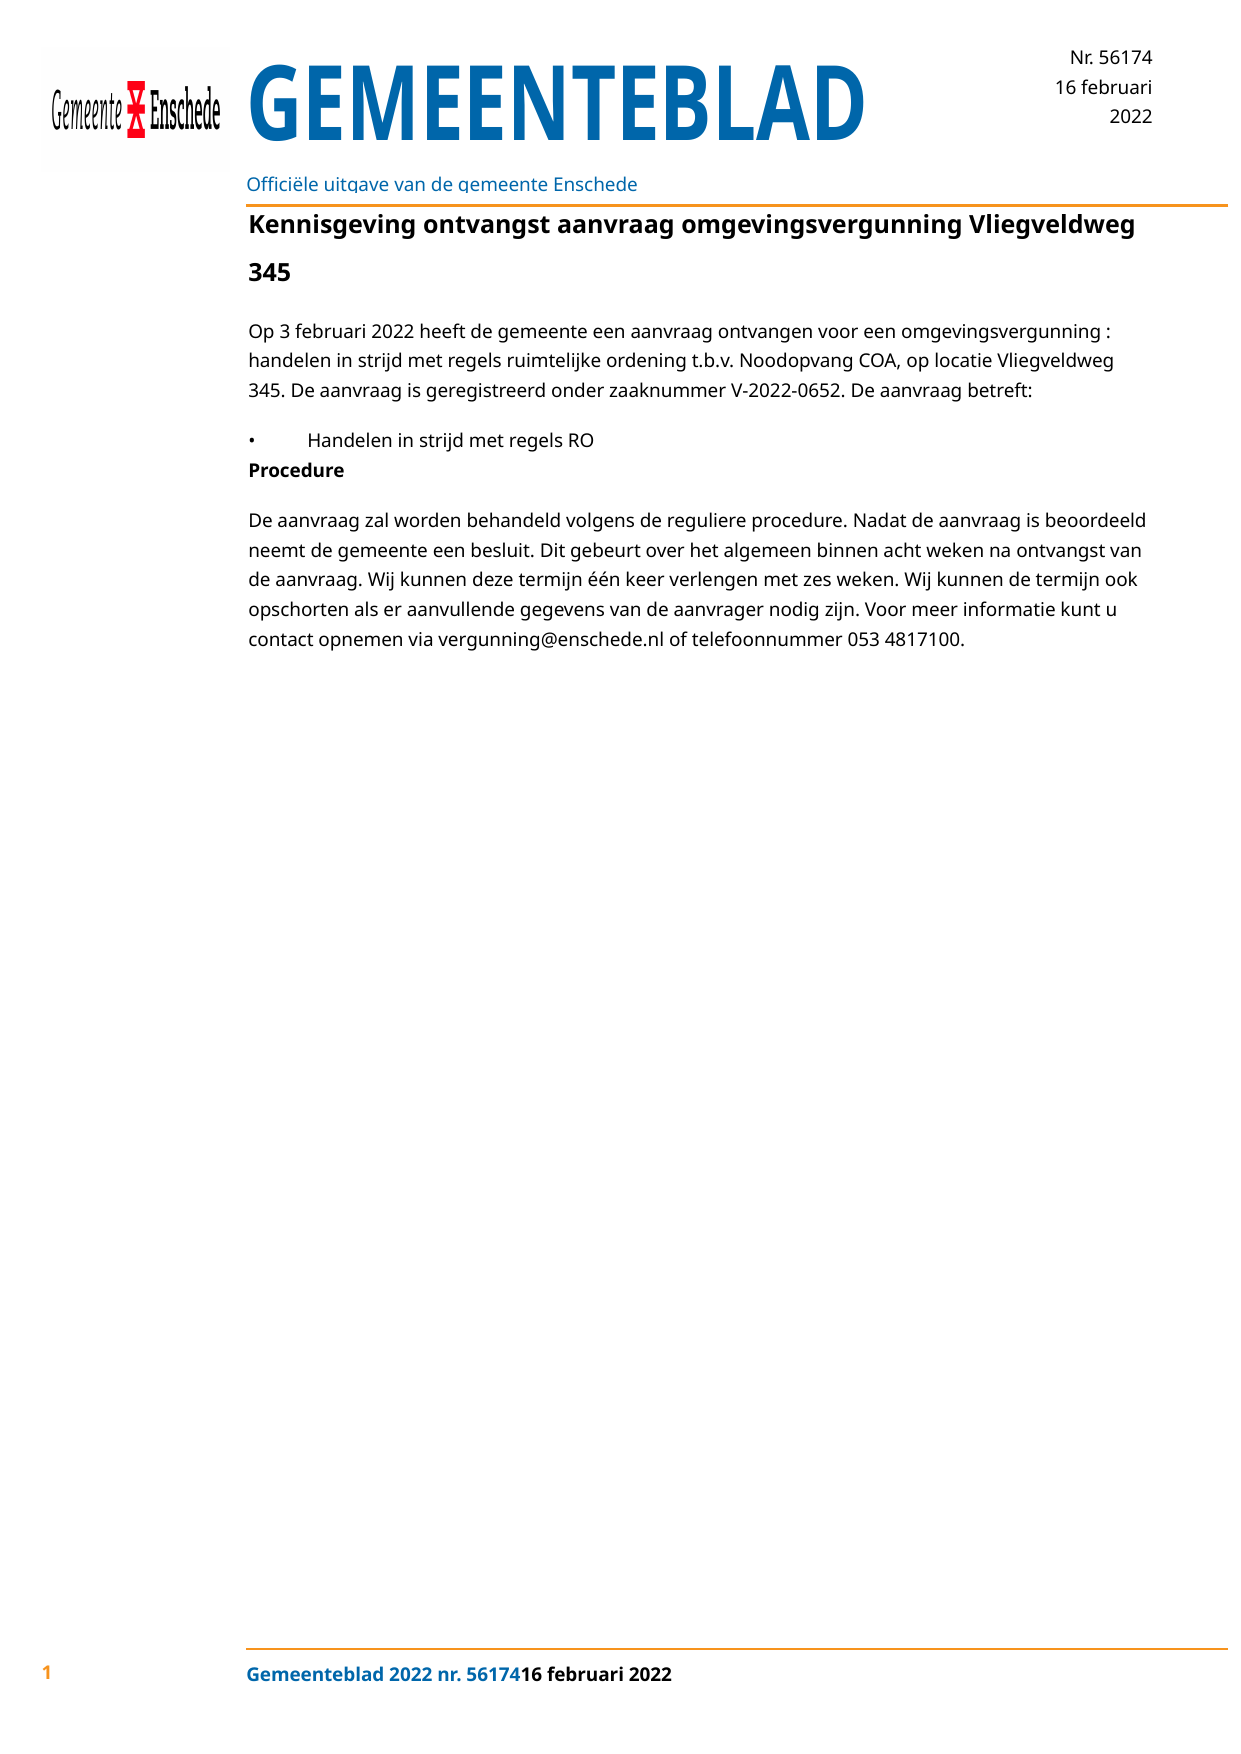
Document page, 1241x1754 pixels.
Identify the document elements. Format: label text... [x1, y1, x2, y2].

list Handelen in strijd met regels RO [248, 427, 1152, 453]
text Kennisgeving ontvangst aanvraag omgevingsvergunning Vliegveldweg 345 [248, 207, 1152, 288]
text Procedure [248, 457, 1152, 483]
text De aanvraag zal worden behandeld volgens de reguliere procedure. Nadat de aanvraag is beoordeeld neemt de gemeente een besluit. Dit gebeurt over het algemeen binnen acht weken na ontvangst van de aanvraag. Wij kunnen deze termijn één keer verlengen met zes weken. Wij kunnen de termijn ook opschorten als er aanvullende gegevens van de aanvrager nodig zijn. Voor meer informatie kunt u contact opnemen via vergunning@enschede.nl of telefoonnummer 053 4817100. [248, 507, 1152, 652]
text Op 3 februari 2022 heeft de gemeente een aanvraag ontvangen voor een omgevingsvergunning : handelen in strijd met regels ruimtelijke ordening t.b.v. Noodopvang COA, op locatie Vliegveldweg 345. De aanvraag is geregistreerd onder zaaknummer V-2022-0652. De aanvraag betreft: [248, 318, 1152, 403]
picture [41, 47, 231, 172]
